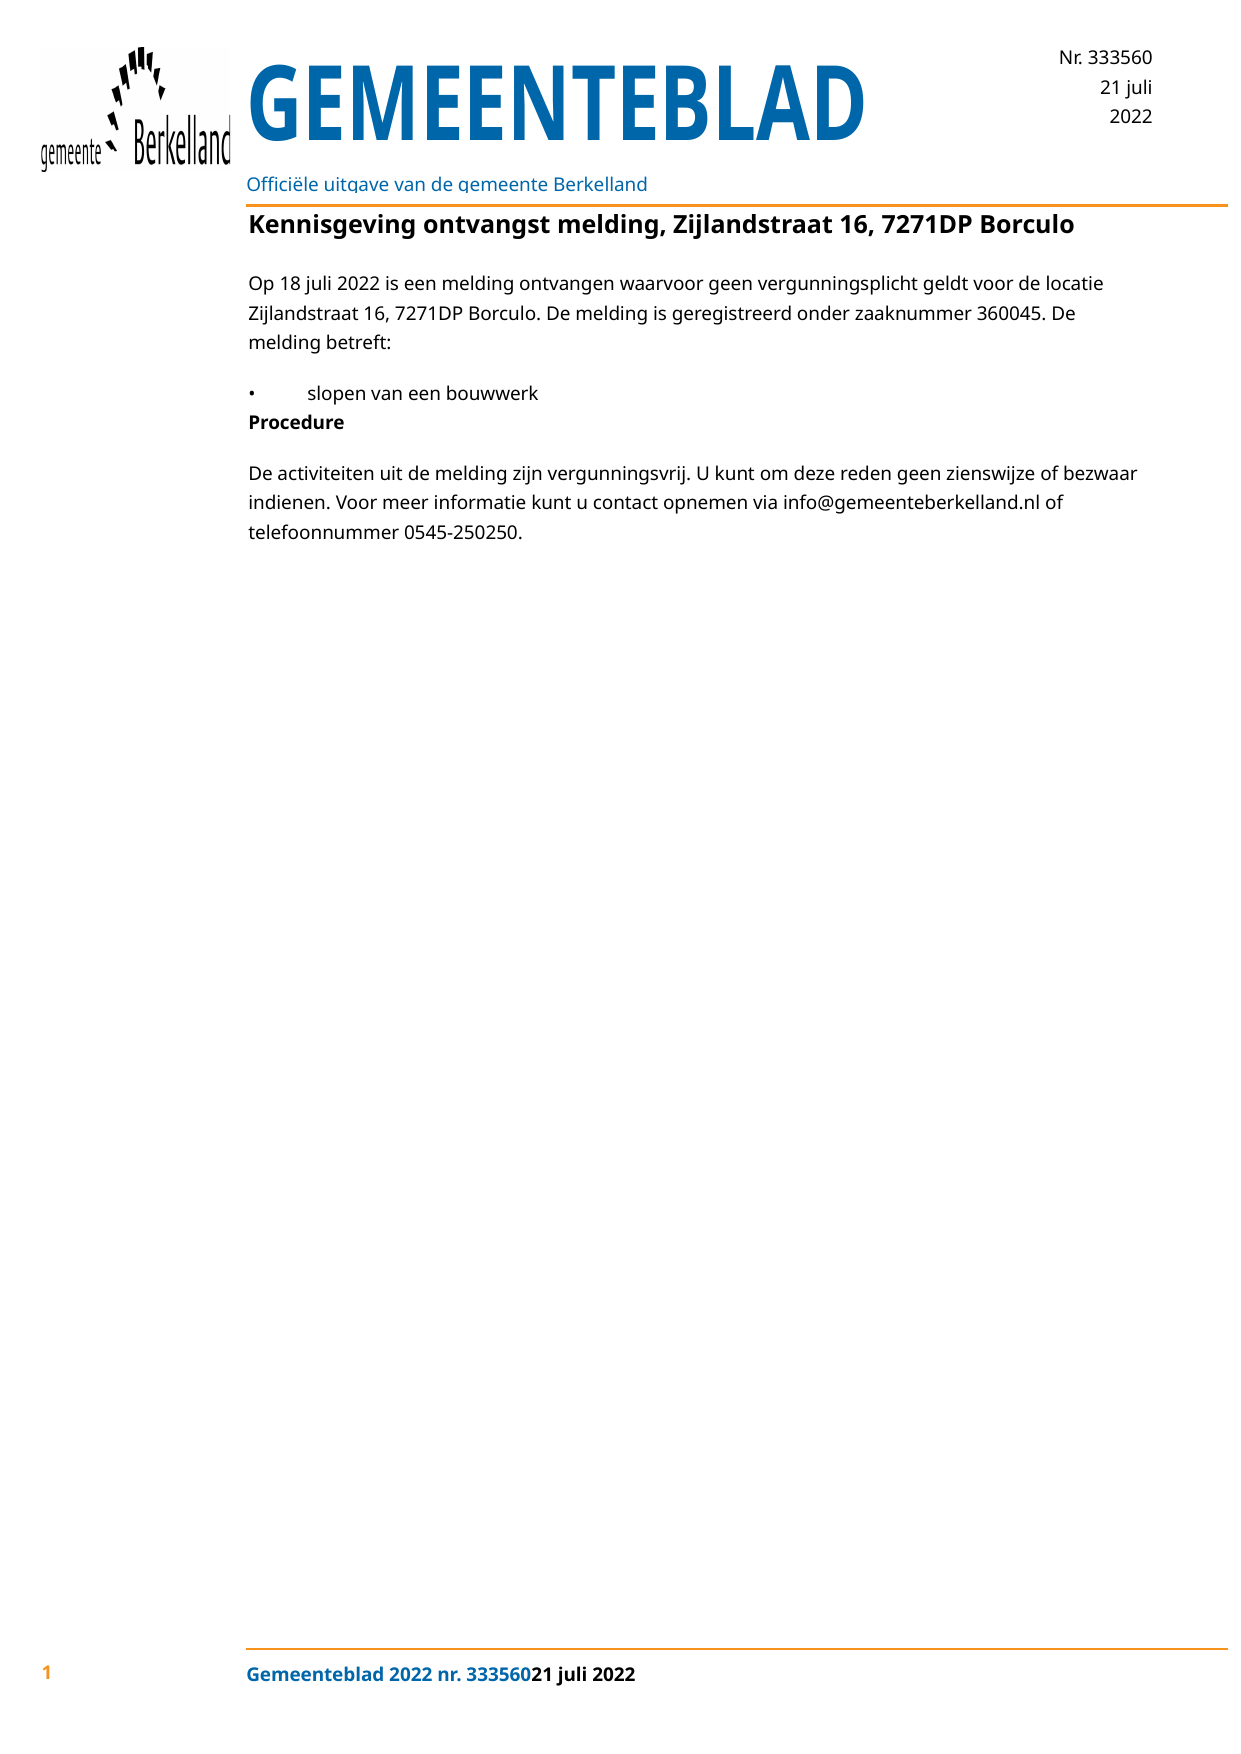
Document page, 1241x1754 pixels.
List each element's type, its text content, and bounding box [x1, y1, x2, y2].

text De activiteiten uit de melding zijn vergunningsvrij. U kunt om deze reden geen zienswijze of bezwaar indienen. Voor meer informatie kunt u contact opnemen via info@gemeenteberkelland.nl of telefoonnummer 0545-250250. [248, 460, 1152, 545]
list slopen van een bouwwerk [248, 380, 1152, 406]
text Kennisgeving ontvangst melding, Zijlandstraat 16, 7271DP Borculo [248, 207, 1152, 241]
text Procedure [248, 409, 1152, 435]
picture [41, 47, 231, 172]
text Op 18 juli 2022 is een melding ontvangen waarvoor geen vergunningsplicht geldt voor de locatie Zijlandstraat 16, 7271DP Borculo. De melding is geregistreerd onder zaaknummer 360045. De melding betreft: [248, 270, 1152, 355]
